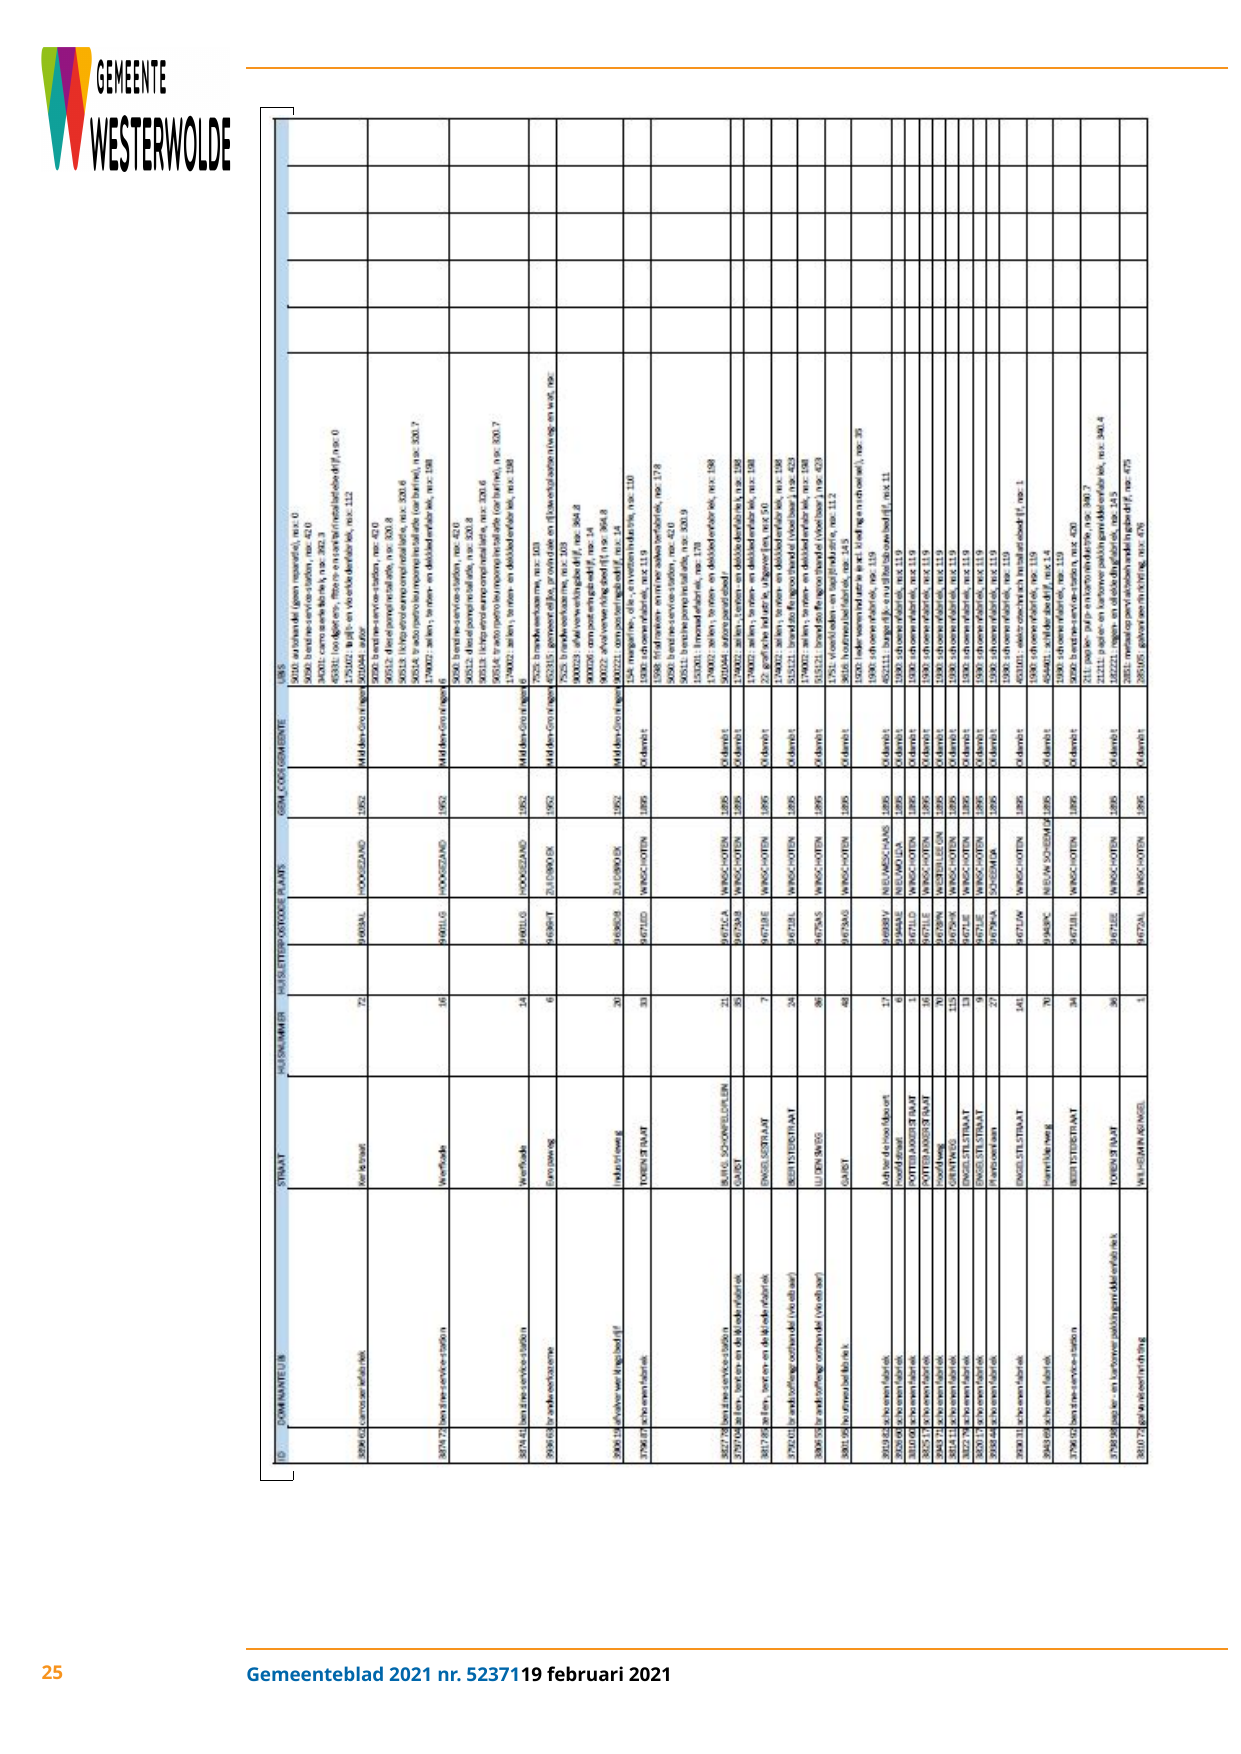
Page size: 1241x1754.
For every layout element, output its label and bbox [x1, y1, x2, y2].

picture [41, 47, 231, 172]
picture [268, 115, 1155, 1471]
